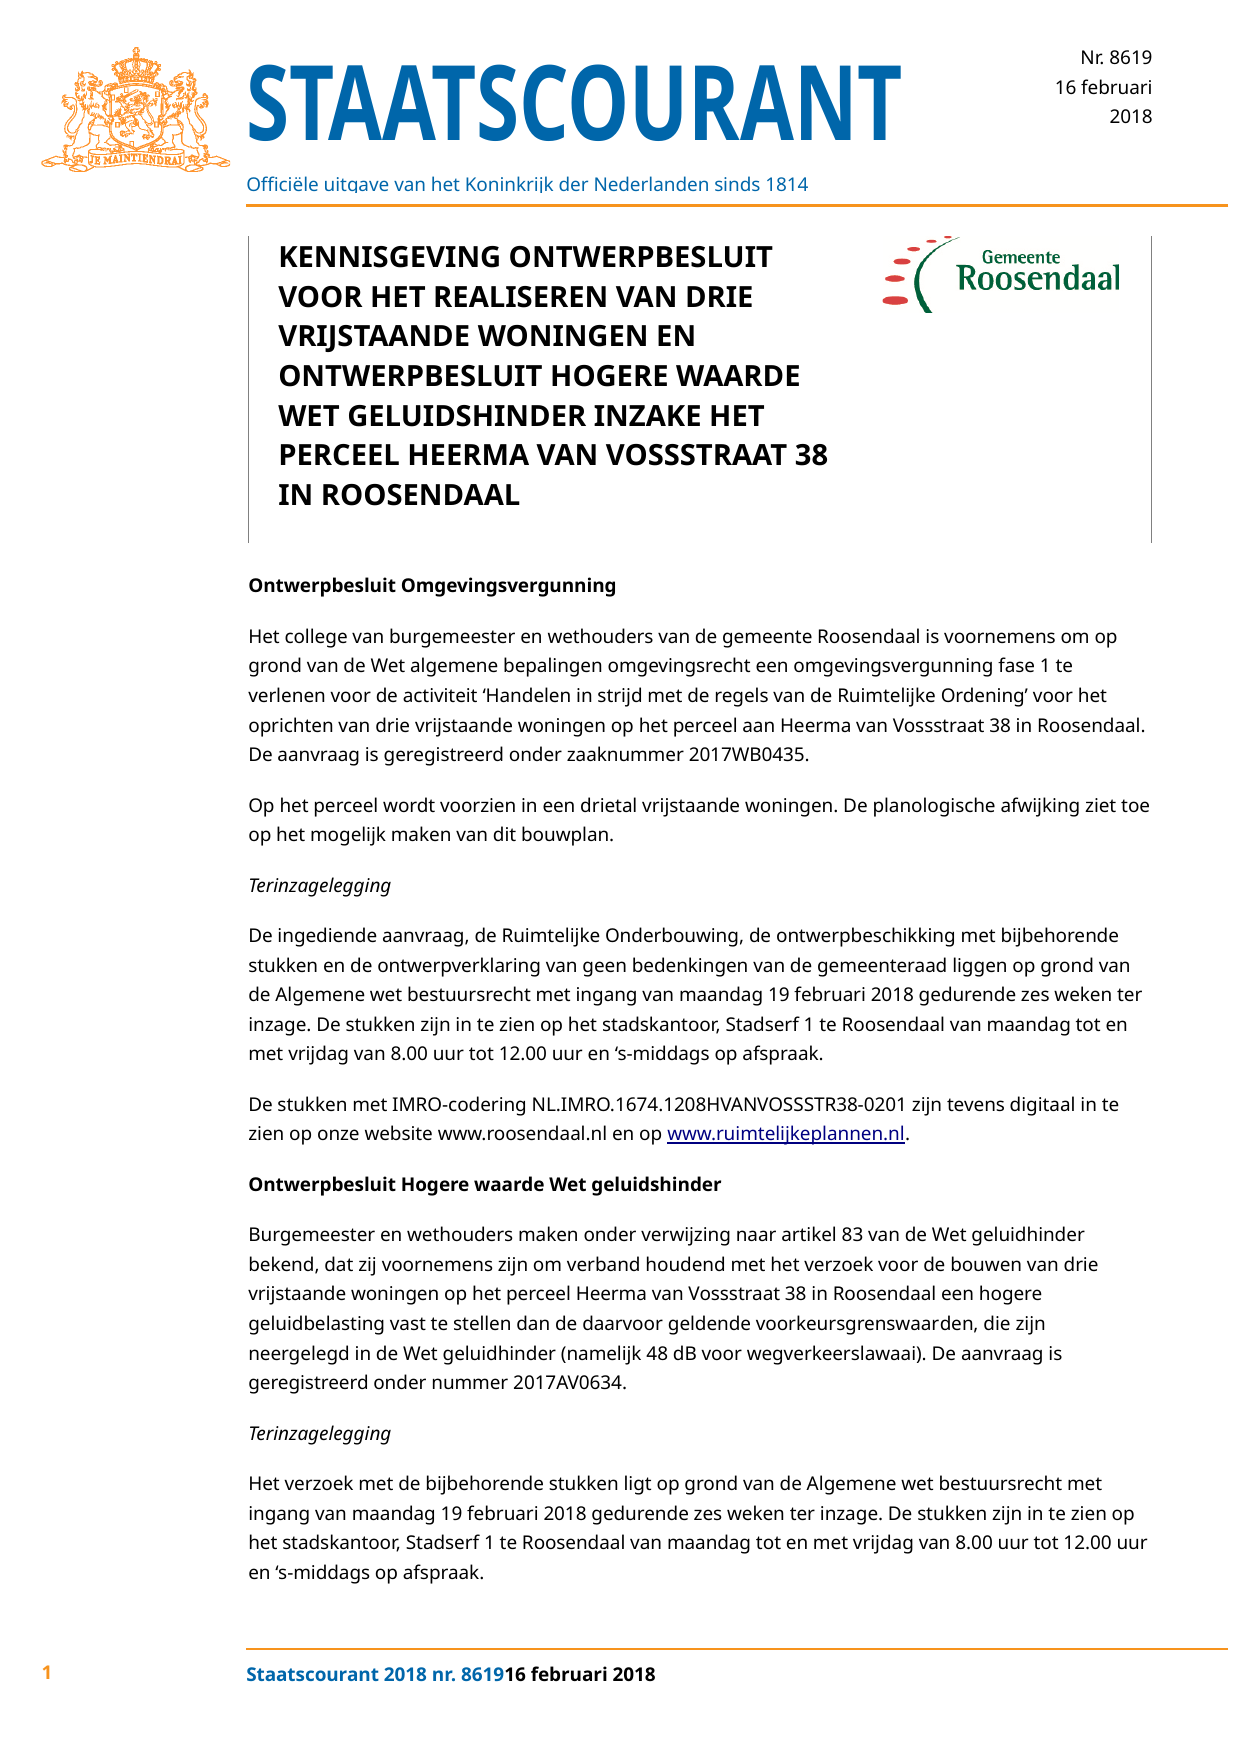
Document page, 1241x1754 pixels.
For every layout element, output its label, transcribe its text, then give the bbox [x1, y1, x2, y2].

text Ontwerpbesluit Omgevingsvergunning [248, 573, 1152, 598]
text Ontwerpbesluit Hogere waarde Wet geluidshinder [248, 1171, 1152, 1197]
text De ingediende aanvraag, de Ruimtelijke Onderbouwing, de ontwerpbeschikking met bijbehorende stukken en de ontwerpverklaring van geen bedenkingen van de gemeenteraad liggen op grond van de Algemene wet bestuursrecht met ingang van maandag 19 februari 2018 gedurende zes weken ter inzage. De stukken zijn in te zien op het stadskantoor, Stadserf 1 te Roosendaal van maandag tot en met vrijdag van 8.00 uur tot 12.00 uur en ‘s-middags op afspraak. [248, 922, 1152, 1066]
picture [882, 236, 1119, 313]
text Op het perceel wordt voorzien in een drietal vrijstaande woningen. De planologische afwijking ziet toe op het mogelijk maken van dit bouwplan. [248, 792, 1152, 847]
table_header [850, 236, 882, 312]
text Het college van burgemeester en wethouders van de gemeente Roosendaal is voornemens om op grond van de Wet algemene bepalingen omgevingsrecht een omgevingsvergunning fase 1 te verlenen voor de activiteit ‘Handelen in strijd met de regels van de Ruimtelijke Ordening’ voor het oprichten van drie vrijstaande woningen op het perceel aan Heerma van Vossstraat 38 in Roosendaal. De aanvraag is geregistreerd onder zaaknummer 2017WB0435. [248, 623, 1152, 767]
table_header [850, 313, 1151, 543]
text Burgemeester en wethouders maken onder verwijzing naar artikel 83 van de Wet geluidhinder bekend, dat zij voornemens zijn om ver­band houdend met het verzoek voor de bouwen van drie vrijstaande woningen op het perceel Heerma van Vossstraat 38 in Roosendaal een hogere geluidbelasting vast te stellen dan de daarvoor geldende voorkeursgrenswaar­den, die zijn neergelegd in de Wet geluidhinder (namelijk 48 dB voor wegverkeerslawaai). De aanvraag is geregistreerd onder nummer 2017AV0634. [248, 1221, 1152, 1395]
table_header [1119, 236, 1151, 312]
text Het verzoek met de bijbehorende stukken ligt op grond van de Algemene wet bestuursrecht met ingang van maandag 19 februari 2018 gedurende zes weken ter inzage. De stukken zijn in te zien op het stadskantoor, Stadserf 1 te Roosendaal van maandag tot en met vrijdag van 8.00 uur tot 12.00 uur en ‘s-middags op afspraak. [248, 1470, 1152, 1585]
text Terinzagelegging [248, 872, 1152, 898]
picture [41, 47, 231, 172]
text Terinzagelegging [248, 1420, 1152, 1446]
text De stukken met IMRO-codering NL.IMRO.1674.1208HVANVOSSSTR38-0201 zijn tevens digitaal in te zien op onze website www.roosendaal.nl en op www.ruimtelijkeplannen.nl. [248, 1091, 1152, 1146]
table_header KENNISGEVING ONTWERPBESLUIT VOOR HET REALISEREN VAN DRIE VRIJSTAANDE WONINGEN EN ONTWERPBESLUIT HOGERE WAARDE WET GELUIDSHINDER INZAKE HET PERCEEL HEERMA VAN VOSSSTRAAT 38 IN ROOSENDAAL [249, 236, 850, 543]
